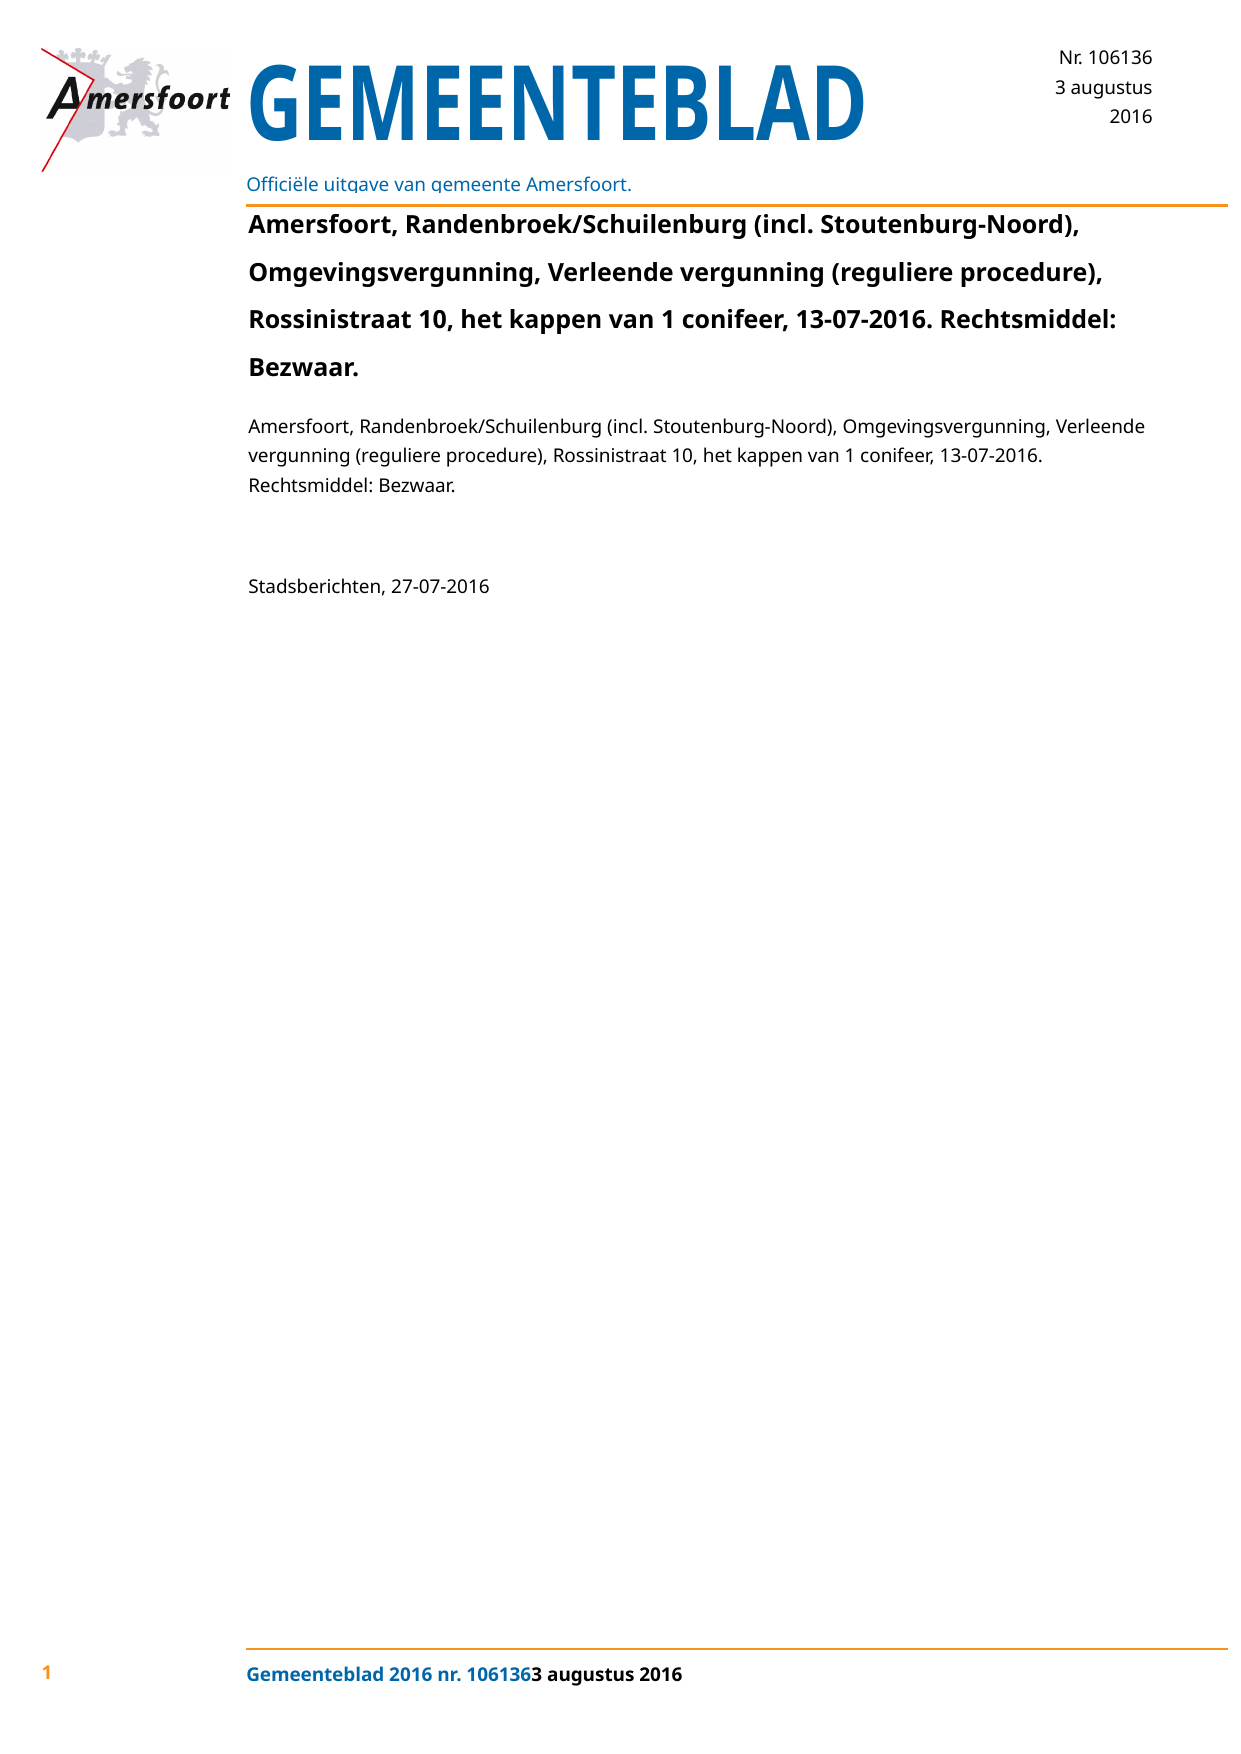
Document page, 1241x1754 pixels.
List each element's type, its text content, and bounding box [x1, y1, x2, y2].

picture [41, 47, 231, 172]
text Amersfoort, Randenbroek/Schuilenburg (incl. Stoutenburg-Noord), Omgevingsvergunning, Verleende vergunning (reguliere procedure), Rossinistraat 10, het kappen van 1 conifeer, 13-07-2016. Rechtsmiddel: Bezwaar. [248, 207, 1152, 384]
text Amersfoort, Randenbroek/Schuilenburg (incl. Stoutenburg-Noord), Omgevingsvergunning, Verleende vergunning (reguliere procedure), Rossinistraat 10, het kappen van 1 conifeer, 13-07-2016. Rechtsmiddel: Bezwaar. [248, 413, 1152, 498]
text Stadsberichten, 27-07-2016 [248, 573, 1152, 599]
